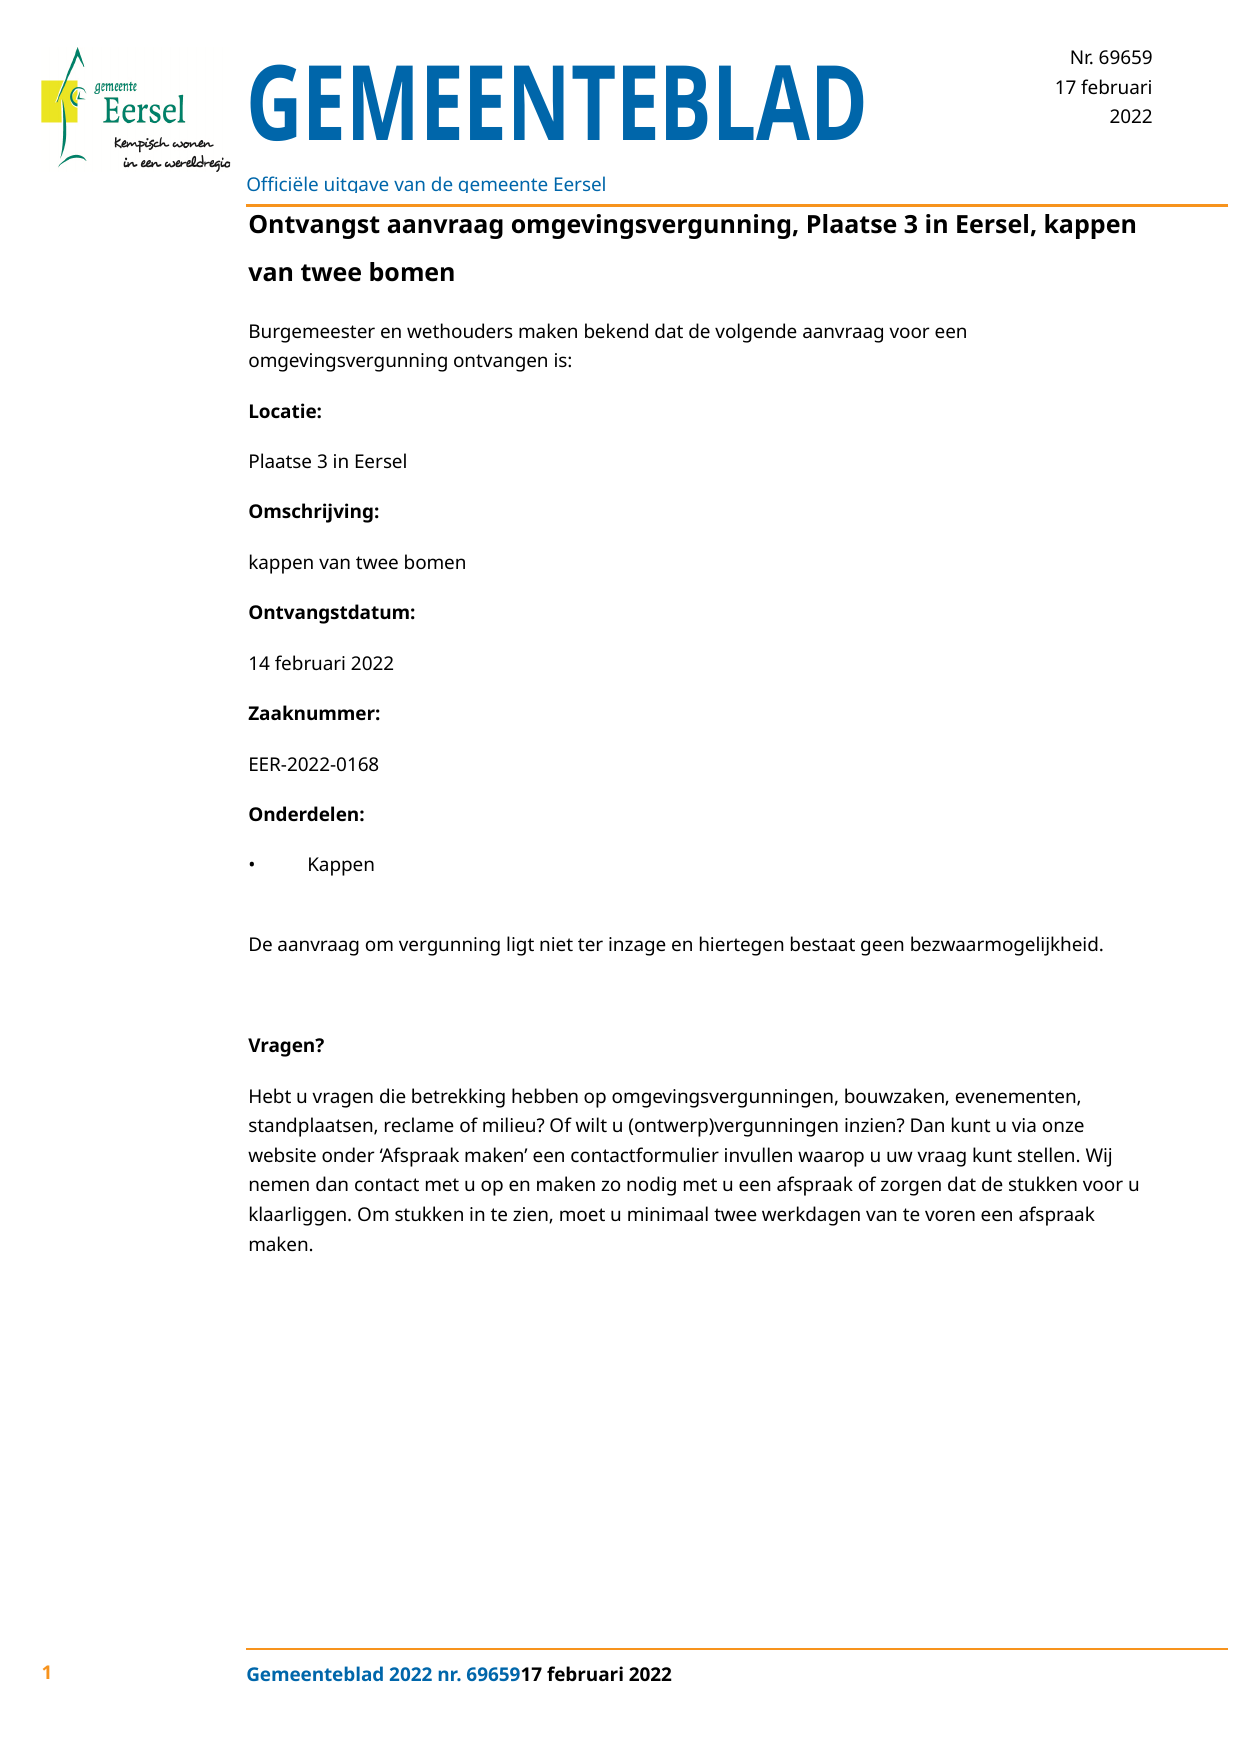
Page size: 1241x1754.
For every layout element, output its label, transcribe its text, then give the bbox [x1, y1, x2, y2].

text Ontvangstdatum: [248, 599, 1152, 625]
text Burgemeester en wethouders maken bekend dat de volgende aanvraag voor een omgevingsvergunning ontvangen is: [248, 318, 1152, 373]
text Plaatse 3 in Eersel [248, 448, 1152, 474]
text Hebt u vragen die betrekking hebben op omgevingsvergunningen, bouwzaken, evenementen, standplaatsen, reclame of milieu? Of wilt u (ontwerp)vergunningen inzien? Dan kunt u via onze website onder ‘Afspraak maken’ een contactformulier invullen waarop u uw vraag kunt stellen. Wij nemen dan contact met u op en maken zo nodig met u een afspraak of zorgen dat de stukken voor u klaarliggen. Om stukken in te zien, moet u minimaal twee werkdagen van te voren een afspraak maken. [248, 1083, 1152, 1257]
text De aanvraag om vergunning ligt niet ter inzage en hiertegen bestaat geen bezwaarmogelijkheid. [248, 932, 1152, 957]
text 14 februari 2022 [248, 650, 1152, 676]
text Vragen? [248, 1032, 1152, 1058]
text Ontvangst aanvraag omgevingsvergunning, Plaatse 3 in Eersel, kappen van twee bomen [248, 207, 1152, 288]
text Omschrijving: [248, 499, 1152, 524]
text Locatie: [248, 398, 1152, 424]
text Zaaknummer: [248, 700, 1152, 726]
list Kappen [248, 852, 1152, 877]
text Onderdelen: [248, 801, 1152, 827]
text kappen van twee bomen [248, 549, 1152, 575]
picture [41, 47, 231, 172]
text EER-2022-0168 [248, 751, 1152, 777]
